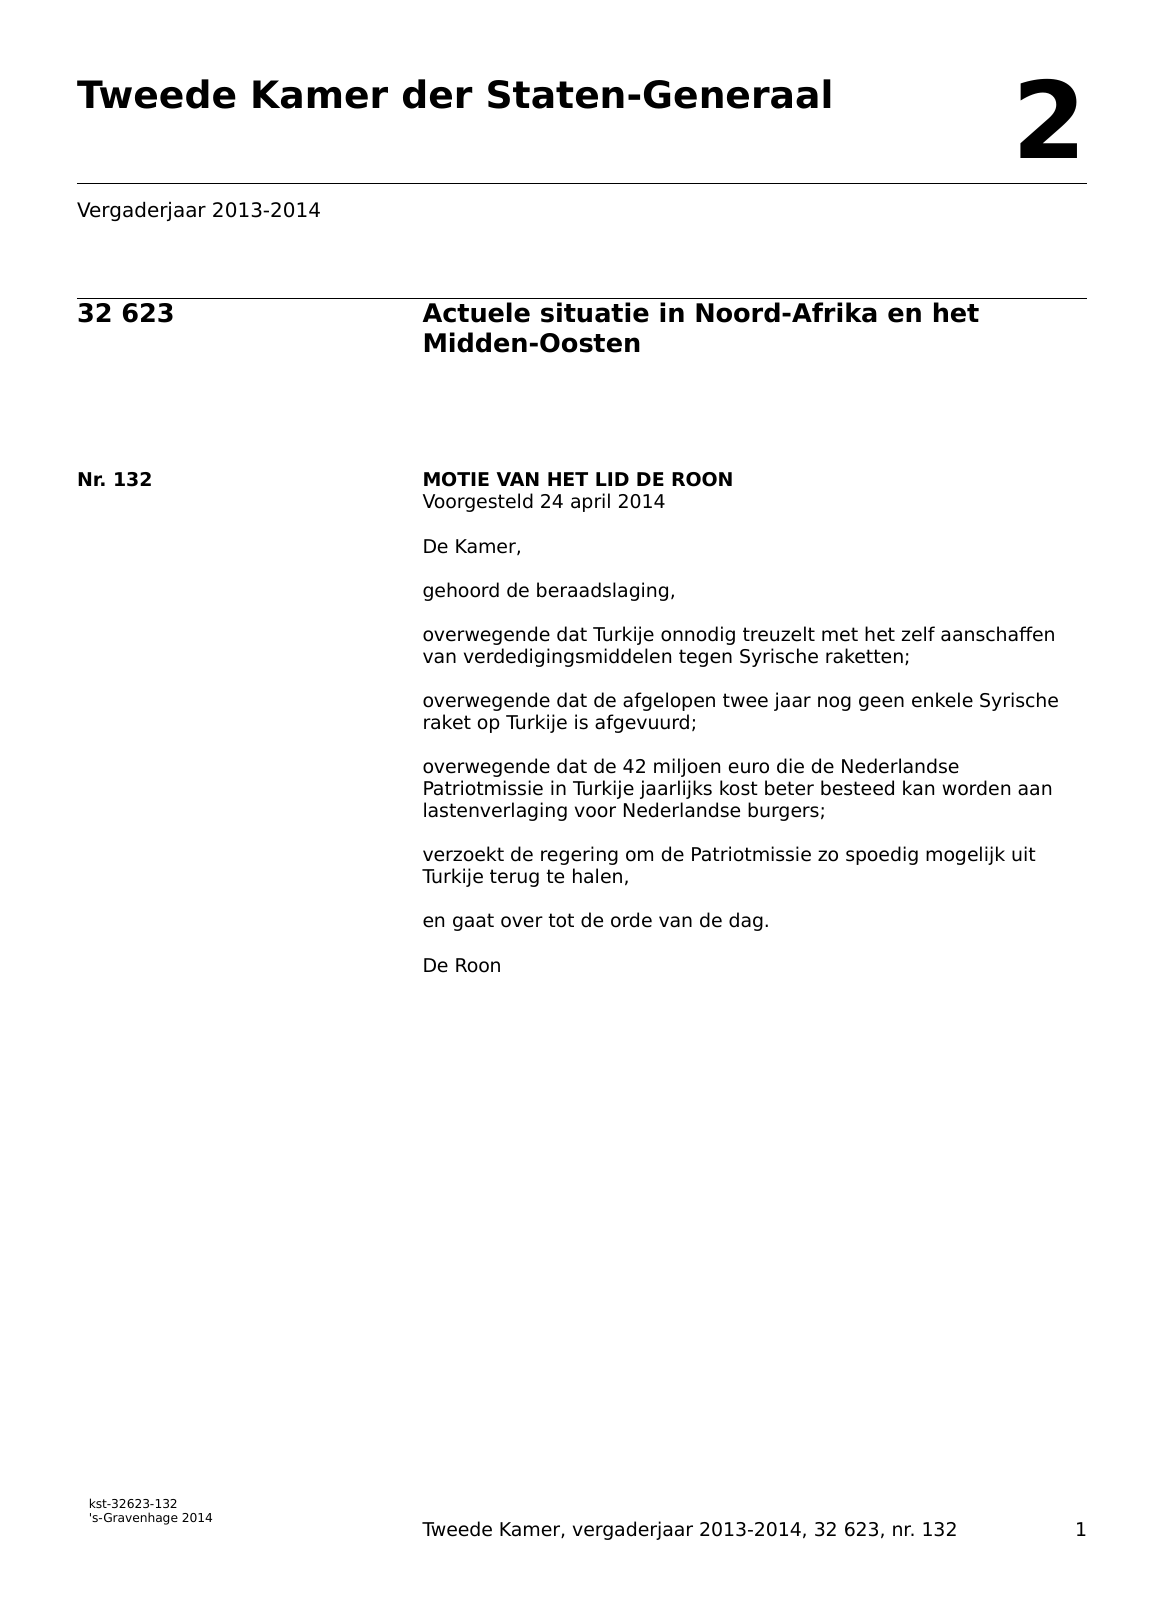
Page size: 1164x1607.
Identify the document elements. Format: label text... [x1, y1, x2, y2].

table_header Tweede Kamer der Staten-Generaal [77, 59, 886, 183]
text 's-Gravenhage 2014 [88, 1511, 323, 1525]
text gehoord de beraadslaging, [422, 580, 1087, 602]
text overwegende dat de 42 miljoen euro die de Nederlandse Patriotmissie in Turkije jaarlijks kost beter besteed kan worden aan lastenverlaging voor Nederlandse burgers; [422, 756, 1087, 822]
text Voorgesteld 24 april 2014 [422, 491, 1087, 513]
subtitle 32 623 Actuele situatie in Noord-Afrika en het Midden-Oosten [77, 299, 1087, 358]
text overwegende dat de afgelopen twee jaar nog geen enkele Syrische raket op Turkije is afgevuurd; [422, 690, 1087, 734]
text verzoekt de regering om de Patriotmissie zo spoedig mogelijk uit Turkije terug te halen, [422, 844, 1087, 888]
text De Roon [422, 954, 1087, 977]
text overwegende dat Turkije onnodig treuzelt met het zelf aanschaffen van verdedigingsmiddelen tegen Syrische raketten; [422, 624, 1087, 668]
table_header 2 [886, 59, 1087, 183]
text kst-32623-132 [88, 1497, 323, 1511]
text en gaat over tot de orde van de dag. [422, 910, 1087, 932]
table_cell Vergaderjaar 2013-2014 [77, 184, 1087, 298]
text De Kamer, [422, 536, 1087, 557]
subtitle Nr. 132 MOTIE VAN HET LID DE ROON [77, 469, 1087, 491]
